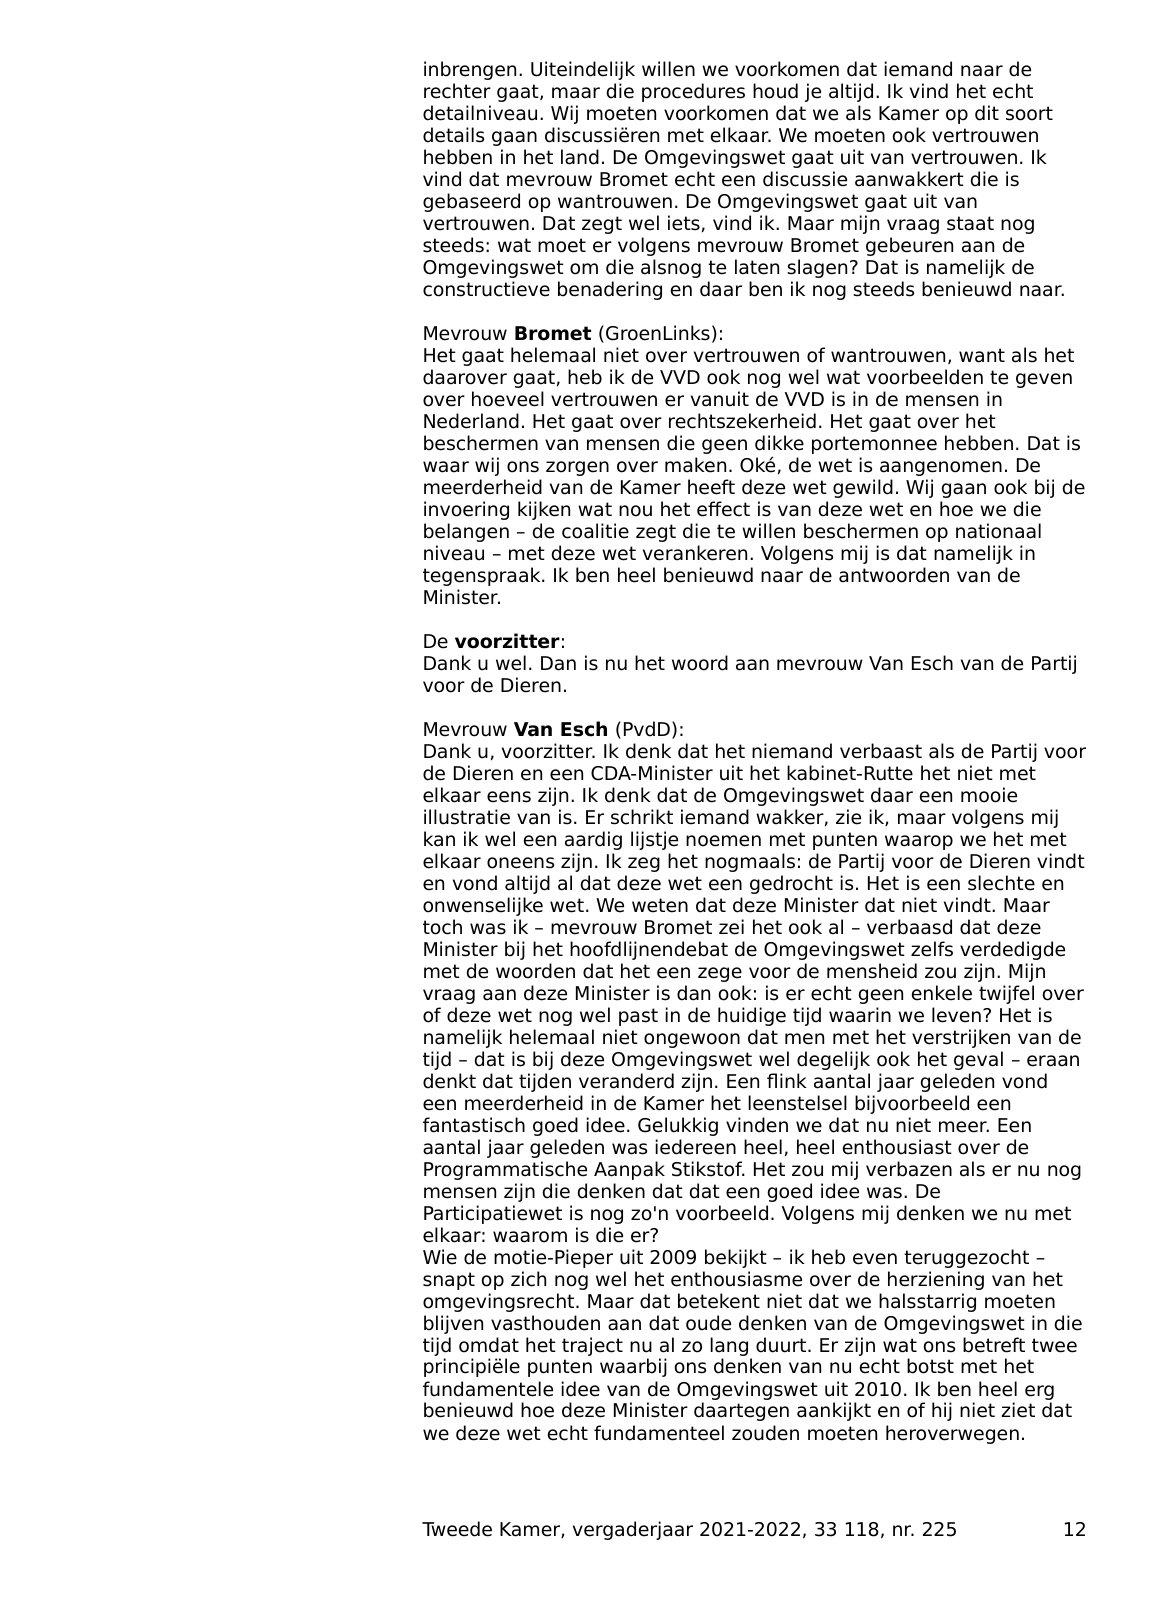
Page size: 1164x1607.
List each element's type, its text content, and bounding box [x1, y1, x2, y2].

text Mevrouw Van Esch (PvdD): [422, 719, 1087, 741]
text Mevrouw Bromet (GroenLinks): [422, 323, 1087, 345]
text De voorzitter: [422, 631, 1087, 653]
text Dank u, voorzitter. Ik denk dat het niemand verbaast als de Partij voor de Dieren en een CDA-Minister uit het kabinet-Rutte het niet met elkaar eens zijn. Ik denk dat de Omgevingswet daar een mooie illustratie van is. Er schrikt iemand wakker, zie ik, maar volgens mij kan ik wel een aardig lijstje noemen met punten waarop we het met elkaar oneens zijn. Ik zeg het nogmaals: de Partij voor de Dieren vindt en vond altijd al dat deze wet een gedrocht is. Het is een slechte en onwenselijke wet. We weten dat deze Minister dat niet vindt. Maar toch was ik – mevrouw Bromet zei het ook al – verbaasd dat deze Minister bij het hoofdlijnendebat de Omgevingswet zelfs verdedigde met de woorden dat het een zege voor de mensheid zou zijn. Mijn vraag aan deze Minister is dan ook: is er echt geen enkele twijfel over of deze wet nog wel past in de huidige tijd waarin we leven? Het is namelijk helemaal niet ongewoon dat men met het verstrijken van de tijd – dat is bij deze Omgevingswet wel degelijk ook het geval – eraan denkt dat tijden veranderd zijn. Een flink aantal jaar geleden vond een meerderheid in de Kamer het leenstelsel bijvoorbeeld een fantastisch goed idee. Gelukkig vinden we dat nu niet meer. Een aantal jaar geleden was iedereen heel, heel enthousiast over de Programmatische Aanpak Stikstof. Het zou mij verbazen als er nu nog mensen zijn die denken dat dat een goed idee was. De Participatiewet is nog zo'n voorbeeld. Volgens mij denken we nu met elkaar: waarom is die er? [422, 741, 1087, 1247]
text Het gaat helemaal niet over vertrouwen of wantrouwen, want als het daarover gaat, heb ik de VVD ook nog wel wat voorbeelden te geven over hoeveel vertrouwen er vanuit de VVD is in de mensen in Nederland. Het gaat over rechtszekerheid. Het gaat over het beschermen van mensen die geen dikke portemonnee hebben. Dat is waar wij ons zorgen over maken. Oké, de wet is aangenomen. De meerderheid van de Kamer heeft deze wet gewild. Wij gaan ook bij de invoering kijken wat nou het effect is van deze wet en hoe we die belangen – de coalitie zegt die te willen beschermen op nationaal niveau – met deze wet verankeren. Volgens mij is dat namelijk in tegenspraak. Ik ben heel benieuwd naar de antwoorden van de Minister. [422, 345, 1087, 609]
text Wie de motie-Pieper uit 2009 bekijkt – ik heb even teruggezocht – snapt op zich nog wel het enthousiasme over de herziening van het omgevingsrecht. Maar dat betekent niet dat we halsstarrig moeten blijven vasthouden aan dat oude denken van de Omgevingswet in die tijd omdat het traject nu al zo lang duurt. Er zijn wat ons betreft twee principiële punten waarbij ons denken van nu echt botst met het fundamentele idee van de Omgevingswet uit 2010. Ik ben heel erg benieuwd hoe deze Minister daartegen aankijkt en of hij niet ziet dat we deze wet echt fundamenteel zouden moeten heroverwegen. [422, 1247, 1087, 1444]
text Dank u wel. Dan is nu het woord aan mevrouw Van Esch van de Partij voor de Dieren. [422, 653, 1087, 697]
text inbrengen. Uiteindelijk willen we voorkomen dat iemand naar de rechter gaat, maar die procedures houd je altijd. Ik vind het echt detailniveau. Wij moeten voorkomen dat we als Kamer op dit soort details gaan discussiëren met elkaar. We moeten ook vertrouwen hebben in het land. De Omgevingswet gaat uit van vertrouwen. Ik vind dat mevrouw Bromet echt een discussie aanwakkert die is gebaseerd op wantrouwen. De Omgevingswet gaat uit van vertrouwen. Dat zegt wel iets, vind ik. Maar mijn vraag staat nog steeds: wat moet er volgens mevrouw Bromet gebeuren aan de Omgevingswet om die alsnog te laten slagen? Dat is namelijk de constructieve benadering en daar ben ik nog steeds benieuwd naar. [422, 59, 1087, 301]
